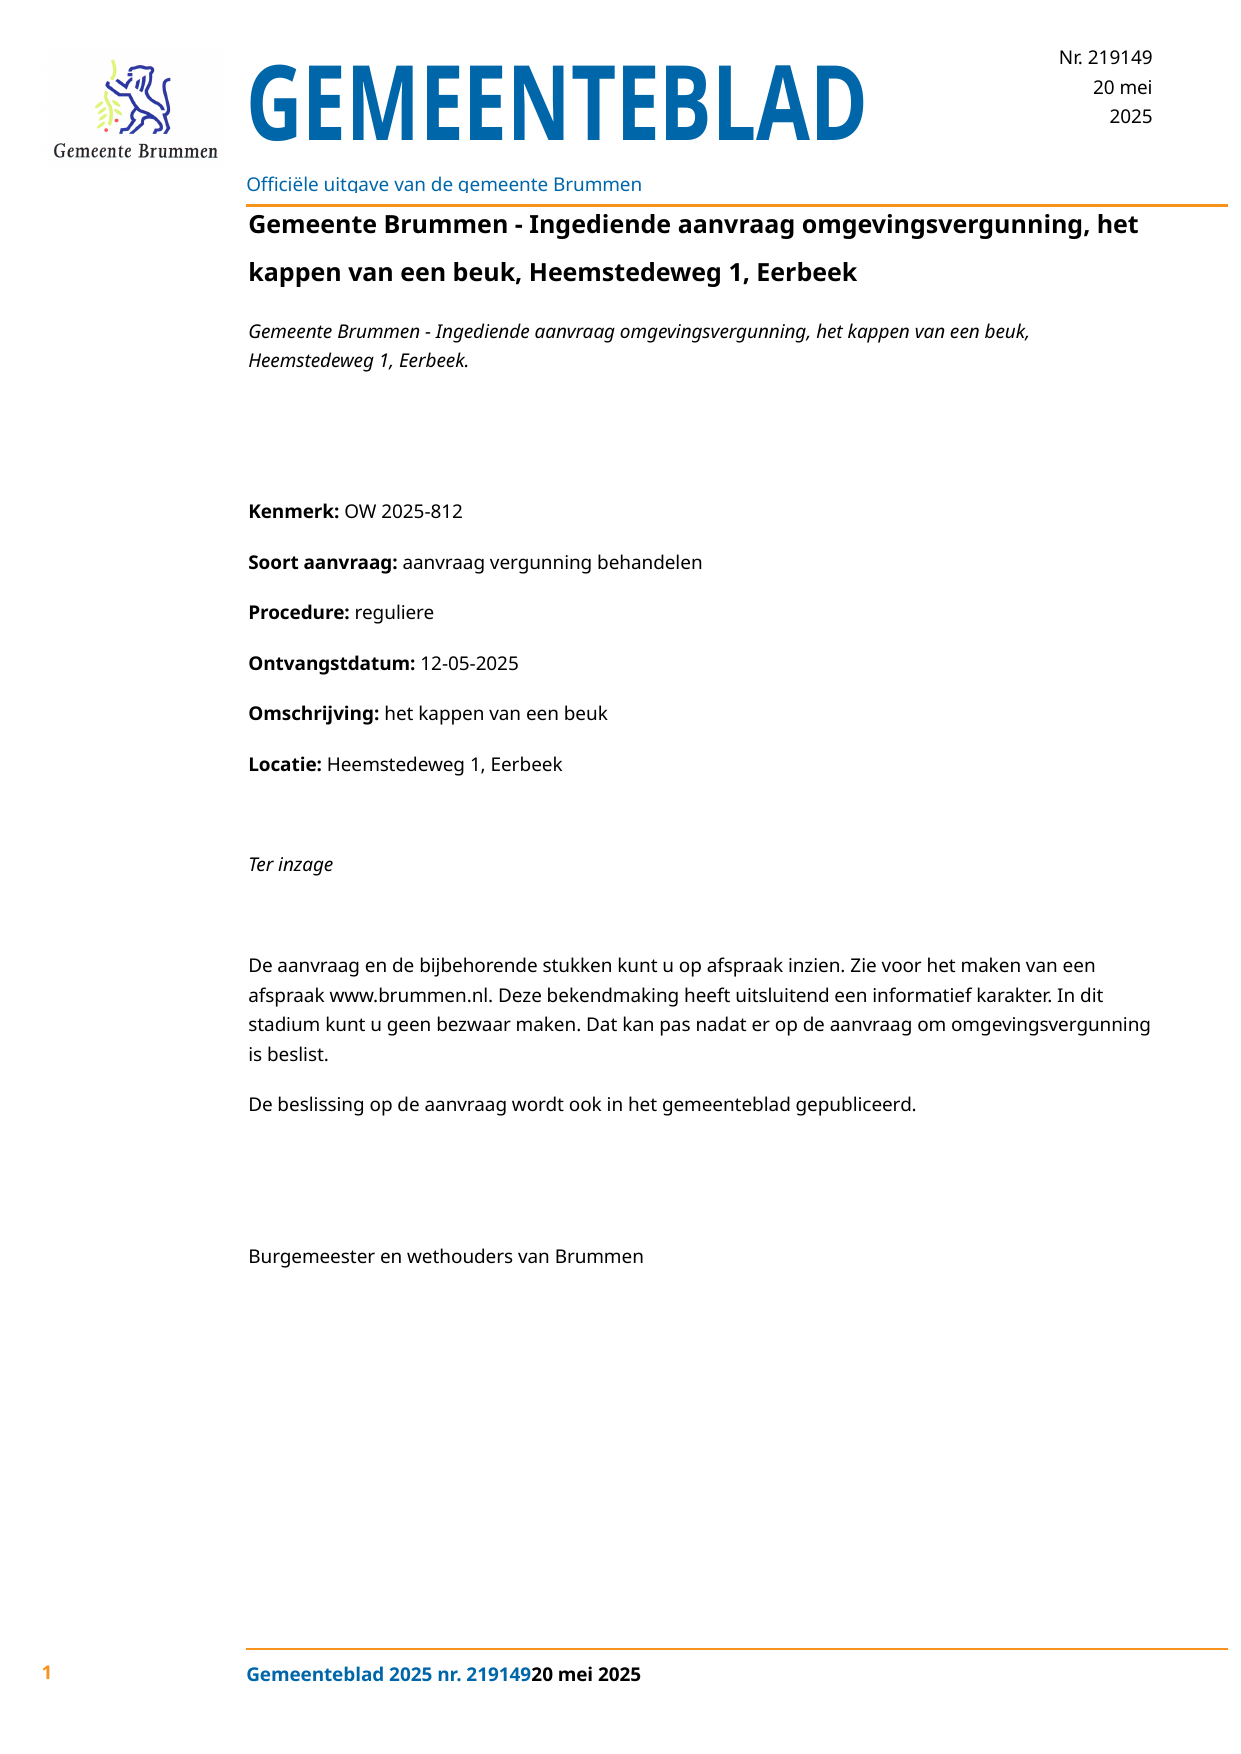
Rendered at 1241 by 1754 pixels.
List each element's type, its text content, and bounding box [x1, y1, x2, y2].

text Omschrijving: het kappen van een beuk [248, 700, 1152, 726]
text Kenmerk: OW 2025-812 [248, 499, 1152, 524]
text Soort aanvraag: aanvraag vergunning behandelen [248, 549, 1152, 575]
text Burgemeester en wethouders van Brummen [248, 1243, 1152, 1269]
text Procedure: reguliere [248, 599, 1152, 625]
text De beslissing op de aanvraag wordt ook in het gemeenteblad gepubliceerd. [248, 1092, 1152, 1117]
text Ter inzage [248, 852, 1152, 877]
text Gemeente Brummen - Ingediende aanvraag omgevingsvergunning, het kappen van een beuk, Heemstedeweg 1, Eerbeek [248, 207, 1152, 288]
text Ontvangstdatum: 12-05-2025 [248, 650, 1152, 676]
text De aanvraag en de bijbehorende stukken kunt u op afspraak inzien. Zie voor het maken van een afspraak www.brummen.nl. Deze bekendmaking heeft uitsluitend een informatief karakter. In dit stadium kunt u geen bezwaar maken. Dat kan pas nadat er op de aanvraag om omgevingsvergunning is beslist. [248, 952, 1152, 1067]
text Gemeente Brummen - Ingediende aanvraag omgevingsvergunning, het kappen van een beuk, Heemstedeweg 1, Eerbeek. [248, 318, 1152, 373]
text Locatie: Heemstedeweg 1, Eerbeek [248, 751, 1152, 777]
picture [41, 47, 231, 172]
